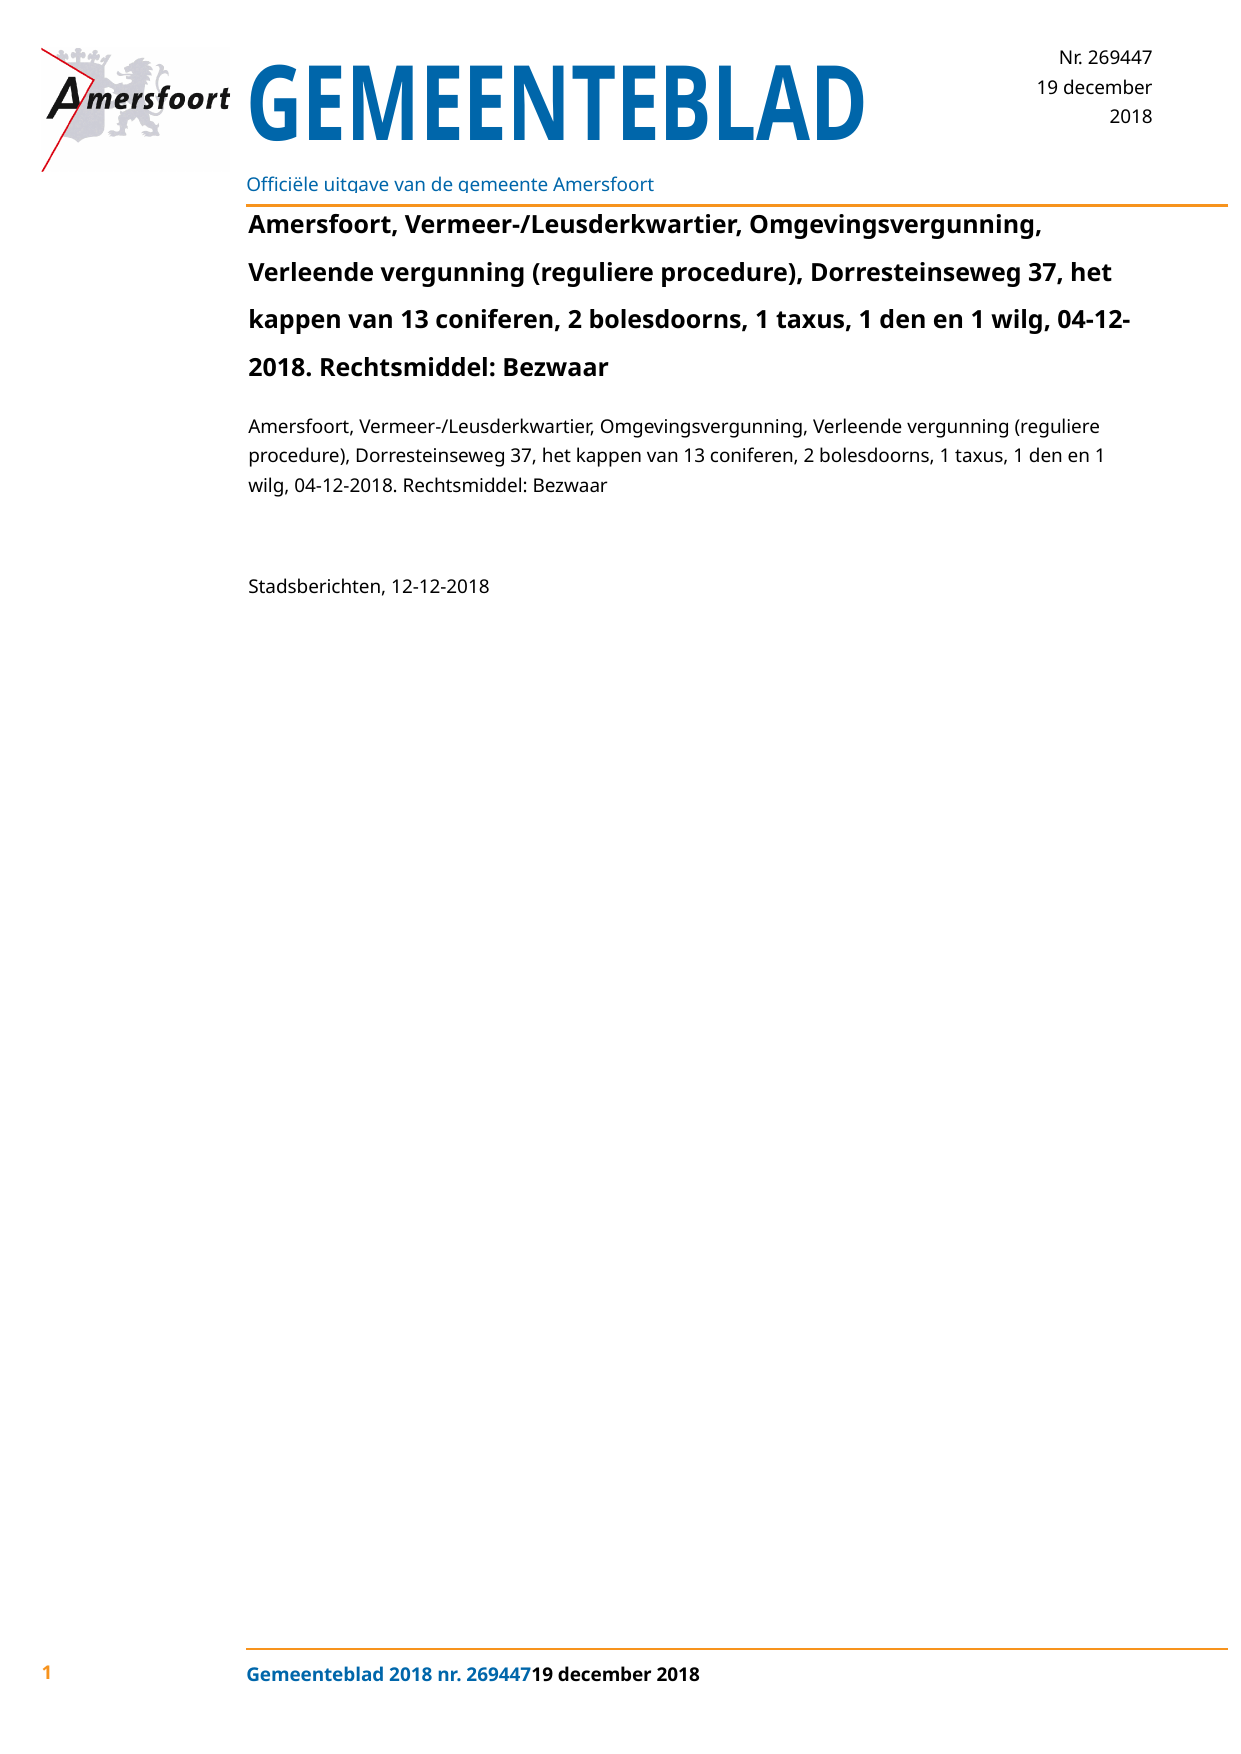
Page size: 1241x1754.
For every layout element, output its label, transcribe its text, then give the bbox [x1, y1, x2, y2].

text Stadsberichten, 12-12-2018 [248, 573, 1152, 599]
text Amersfoort, Vermeer-/Leusderkwartier, Omgevingsvergunning, Verleende vergunning (reguliere procedure), Dorresteinseweg 37, het kappen van 13 coniferen, 2 bolesdoorns, 1 taxus, 1 den en 1 wilg, 04-12-2018. Rechtsmiddel: Bezwaar [248, 413, 1152, 498]
picture [41, 47, 231, 172]
text Amersfoort, Vermeer-/Leusderkwartier, Omgevingsvergunning, Verleende vergunning (reguliere procedure), Dorresteinseweg 37, het kappen van 13 coniferen, 2 bolesdoorns, 1 taxus, 1 den en 1 wilg, 04-12-2018. Rechtsmiddel: Bezwaar [248, 207, 1152, 384]
